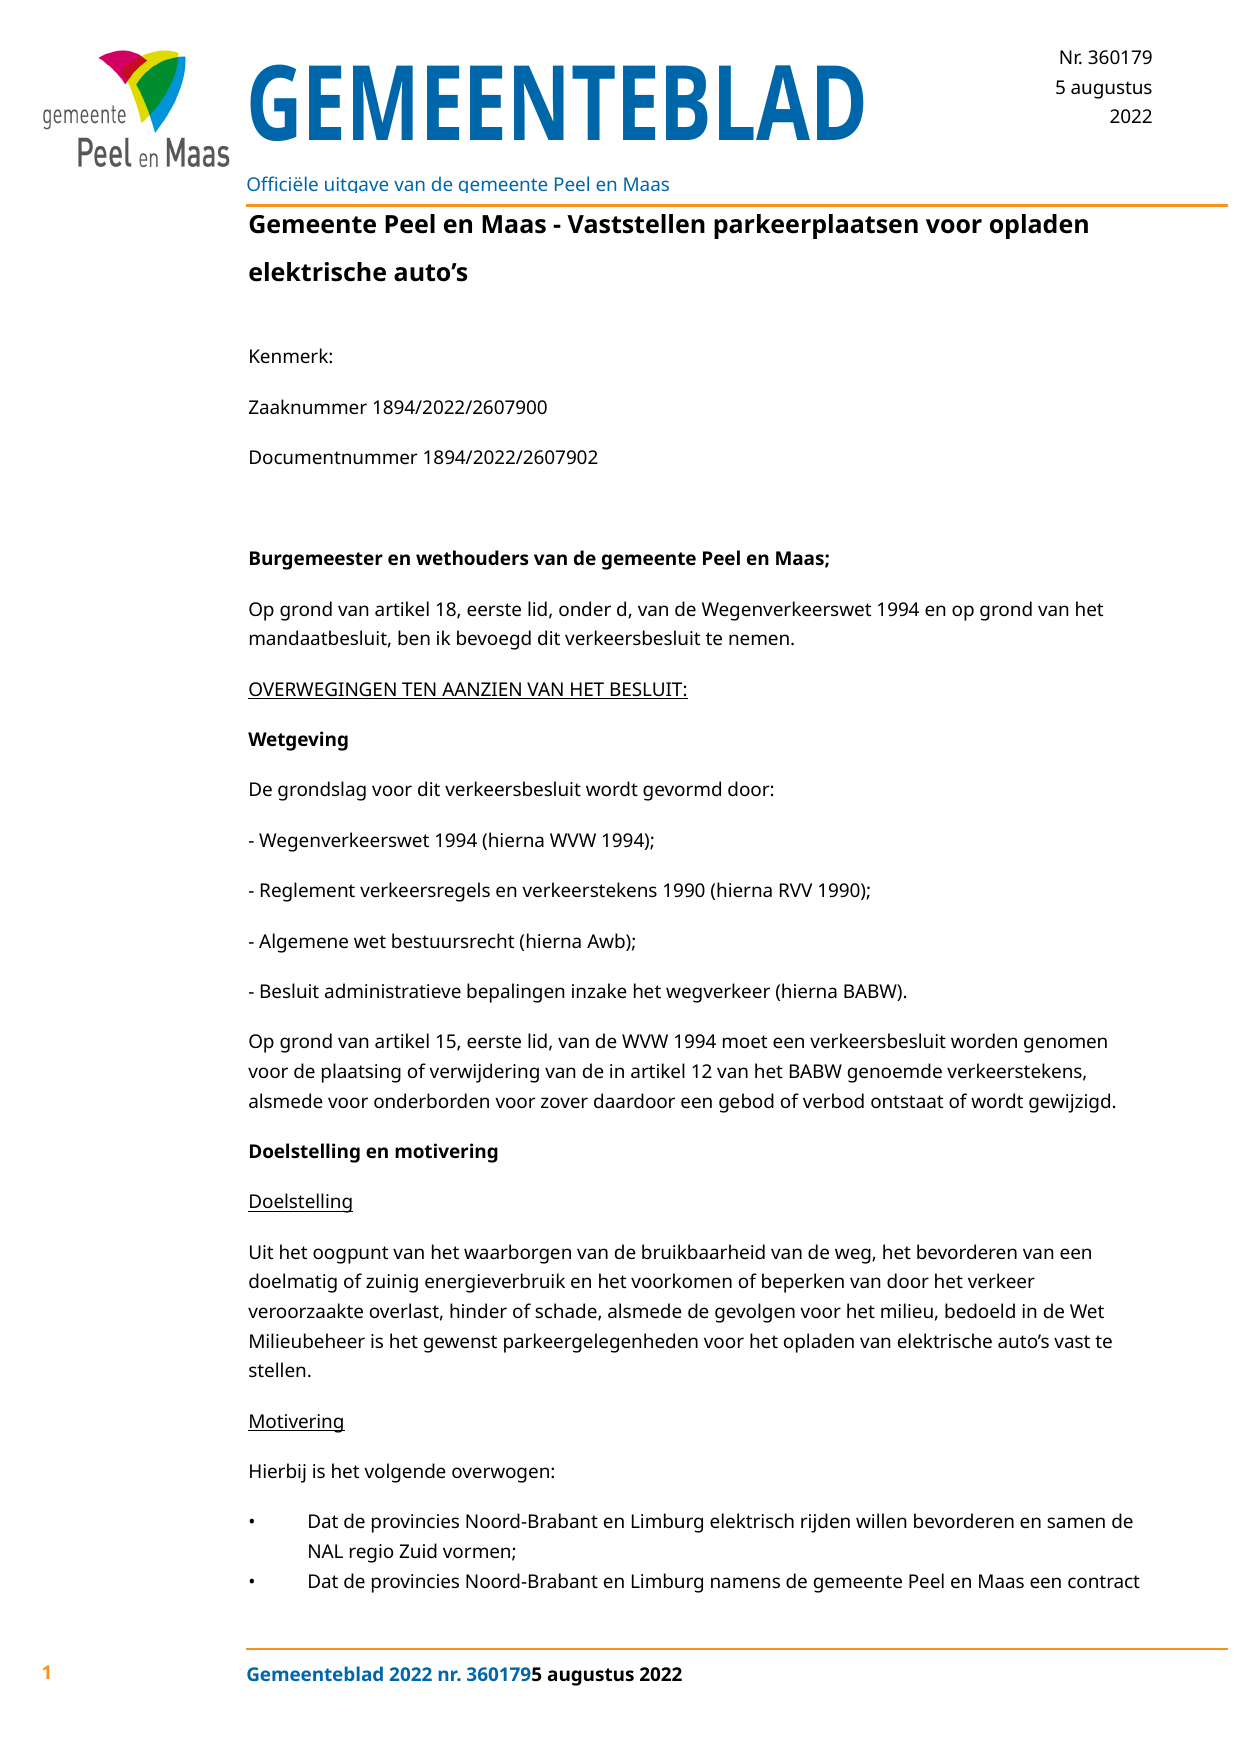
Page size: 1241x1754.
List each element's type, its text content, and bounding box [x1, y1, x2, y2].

text Doelstelling en motivering [248, 1138, 1152, 1164]
text Doelstelling [248, 1189, 1152, 1214]
text Kenmerk: [248, 344, 1152, 369]
text Burgemeester en wethouders van de gemeente Peel en Maas; [248, 545, 1152, 571]
text Zaaknummer 1894/2022/2607900 [248, 394, 1152, 420]
text Op grond van artikel 18, eerste lid, onder d, van de Wegenverkeerswet 1994 en op grond van het mandaatbesluit, ben ik bevoegd dit verkeersbesluit te nemen. [248, 596, 1152, 651]
picture [41, 47, 231, 172]
text Uit het oogpunt van het waarborgen van de bruikbaarheid van de weg, het bevorderen van een doelmatig of zuinig energieverbruik en het voorkomen of beperken van door het verkeer veroorzaakte overlast, hinder of schade, alsmede de gevolgen voor het milieu, bedoeld in de Wet Milieubeheer is het gewenst parkeergelegenheden voor het opladen van elektrische auto’s vast te stellen. [248, 1239, 1152, 1383]
text De grondslag voor dit verkeersbesluit wordt gevormd door: [248, 777, 1152, 802]
text Op grond van artikel 15, eerste lid, van de WVW 1994 moet een verkeersbesluit worden genomen voor de plaatsing of verwijdering van de in artikel 12 van het BABW genoemde verkeerstekens, alsmede voor onderborden voor zover daardoor een gebod of verbod ontstaat of wordt gewijzigd. [248, 1029, 1152, 1113]
text - Algemene wet bestuursrecht (hierna Awb); [248, 928, 1152, 953]
text Hierbij is het volgende overwogen: [248, 1458, 1152, 1484]
text - Wegenverkeerswet 1994 (hierna WVW 1994); [248, 827, 1152, 853]
text Gemeente Peel en Maas - Vaststellen parkeerplaatsen voor opladen elektrische auto’s [248, 207, 1152, 288]
text Wetgeving [248, 726, 1152, 752]
text - Besluit administratieve bepalingen inzake het wegverkeer (hierna BABW). [248, 978, 1152, 1004]
list Dat de provincies Noord-Brabant en Limburg elektrisch rijden willen bevorderen en samen de NAL regio Zuid vormen; [248, 1509, 1152, 1564]
text - Reglement verkeersregels en verkeerstekens 1990 (hierna RVV 1990); [248, 877, 1152, 903]
list Dat de provincies Noord-Brabant en Limburg namens de gemeente Peel en Maas een contract [248, 1568, 1152, 1593]
text OVERWEGINGEN TEN AANZIEN VAN HET BESLUIT: [248, 676, 1152, 701]
text Documentnummer 1894/2022/2607902 [248, 444, 1152, 470]
text Motivering [248, 1408, 1152, 1433]
